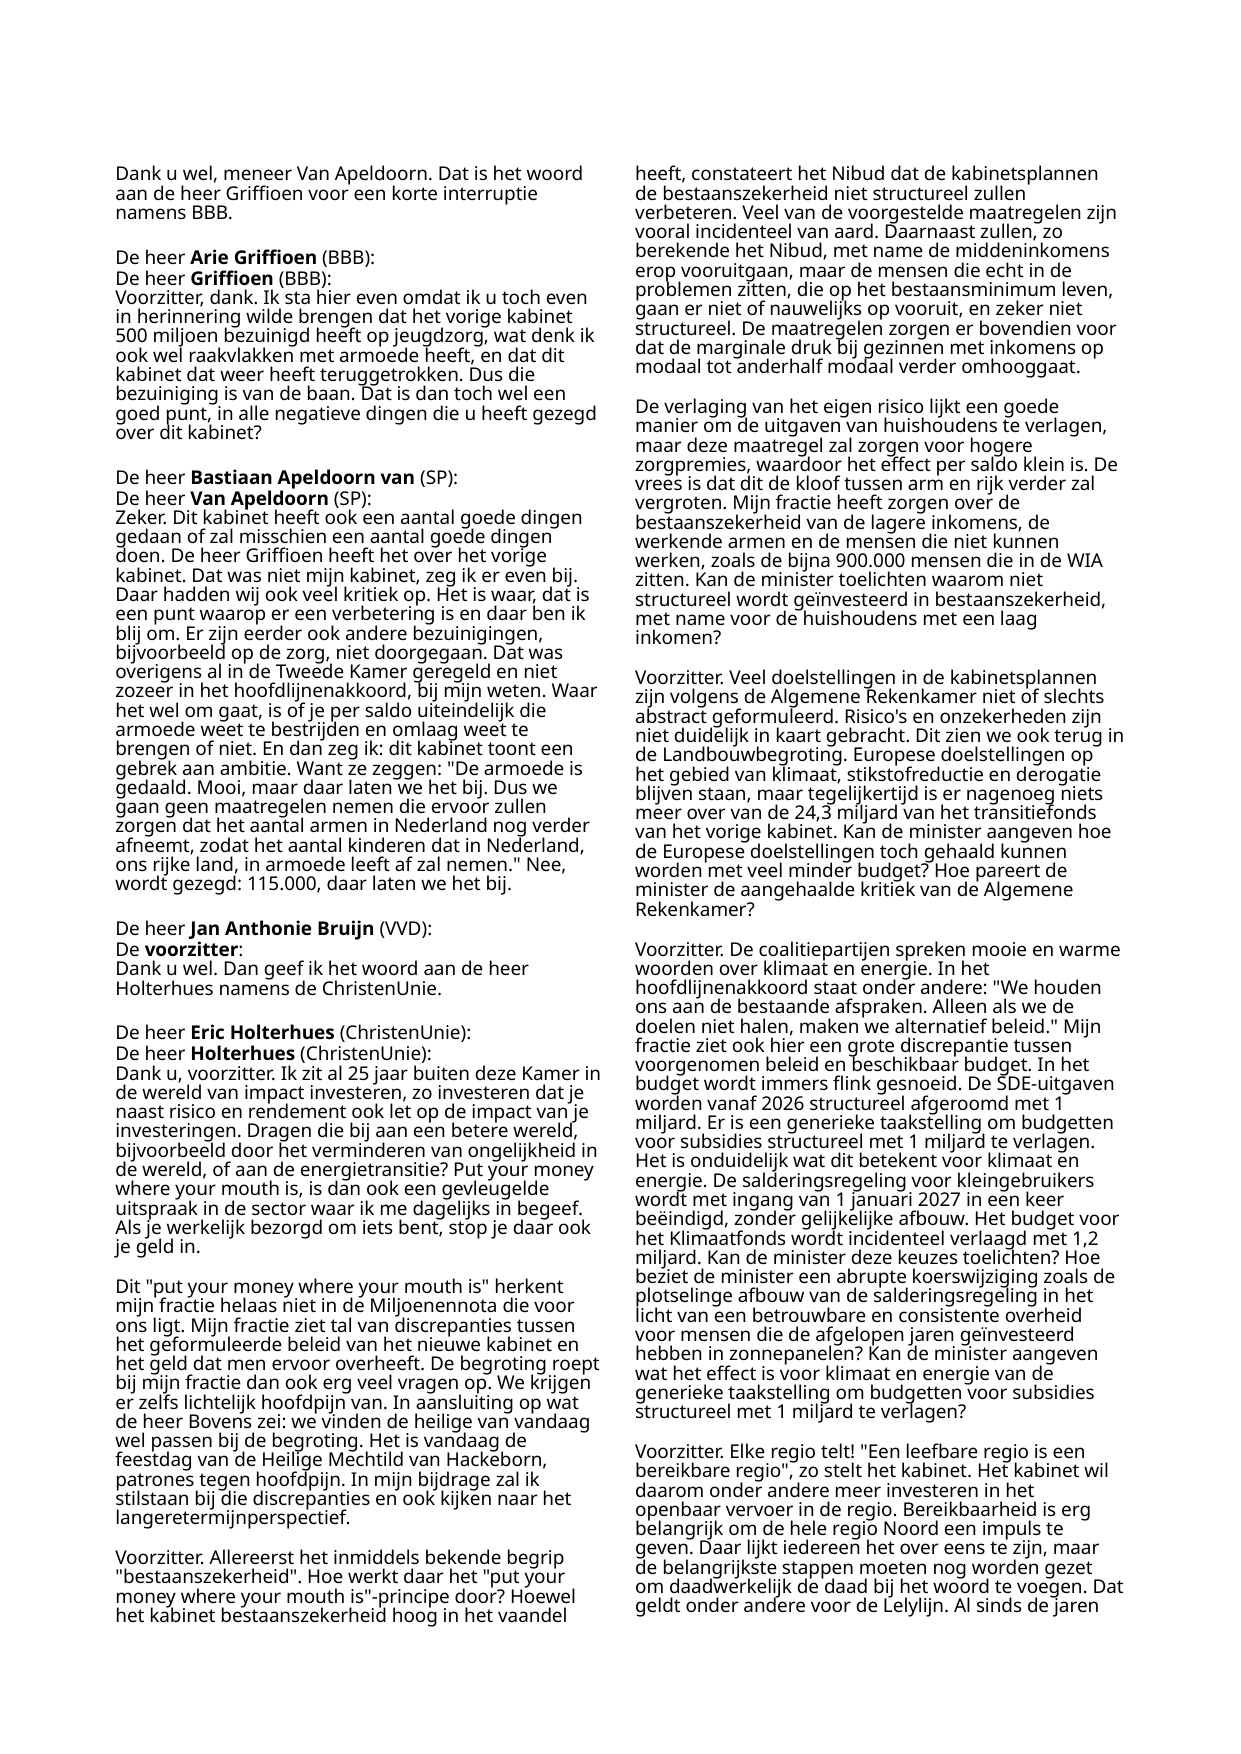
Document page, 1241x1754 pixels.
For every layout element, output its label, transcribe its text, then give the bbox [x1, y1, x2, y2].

text Dank u, voorzitter. Ik zit al 25 jaar buiten deze Kamer in de wereld van impact investeren, zo investeren dat je naast risico en rendement ook let op de impact van je investeringen. Dragen die bij aan een betere wereld, bijvoorbeeld door het verminderen van ongelijkheid in de wereld, of aan de energietransitie? Put your money where your mouth is, is dan ook een gevleugelde uitspraak in de sector waar ik me dagelijks in begeef. Als je werkelijk bezorgd om iets bent, stop je daar ook je geld in. [115, 1064, 605, 1257]
text De heer Van Apeldoorn (SP): [115, 490, 605, 509]
text De heer Eric Holterhues (ChristenUnie): [115, 1019, 605, 1045]
text De voorzitter: [115, 941, 605, 960]
text Voorzitter. Elke regio telt! "Een leefbare regio is een bereikbare regio", zo stelt het kabinet. Het kabinet wil daarom onder andere meer investeren in het openbaar vervoer in de regio. Bereikbaarheid is erg belangrijk om de hele regio Noord een impuls te geven. Daar lijkt iedereen het over eens te zijn, maar de belangrijkste stappen moeten nog worden gezet om daadwerkelijk de daad bij het woord te voegen. Dat geldt onder andere voor de Lelylijn. Al sinds de jaren [635, 1443, 1125, 1616]
text De heer Holterhues (ChristenUnie): [115, 1045, 605, 1064]
text Voorzitter. Allereerst het inmiddels bekende begrip "bestaanszekerheid". Hoe werkt daar het "put your money where your mouth is"-principe door? Hoewel het kabinet bestaanszekerheid hoog in het vaandel [115, 1549, 605, 1626]
text De verlaging van het eigen risico lijkt een goede manier om de uitgaven van huishoudens te verlagen, maar deze maatregel zal zorgen voor hogere zorgpremies, waardoor het effect per saldo klein is. De vrees is dat dit de kloof tussen arm en rijk verder zal vergroten. Mijn fractie heeft zorgen over de bestaanszekerheid van de lagere inkomens, de werkende armen en de mensen die niet kunnen werken, zoals de bijna 900.000 mensen die in de WIA zitten. Kan de minister toelichten waarom niet structureel wordt geïnvesteerd in bestaanszekerheid, met name voor de huishoudens met een laag inkomen? [635, 398, 1125, 648]
text Dit "put your money where your mouth is" herkent mijn fractie helaas niet in de Miljoenennota die voor ons ligt. Mijn fractie ziet tal van discrepanties tussen het geformuleerde beleid van het nieuwe kabinet en het geld dat men ervoor overheeft. De begroting roept bij mijn fractie dan ook erg veel vragen op. We krijgen er zelfs lichtelijk hoofdpijn van. In aansluiting op wat de heer Bovens zei: we vinden de heilige van vandaag wel passen bij de begroting. Het is vandaag de feestdag van de Heilige Mechtild van Hackeborn, patrones tegen hoofdpijn. In mijn bijdrage zal ik stilstaan bij die discrepanties en ook kijken naar het langeretermijnperspectief. [115, 1278, 605, 1528]
text Voorzitter. Veel doelstellingen in de kabinetsplannen zijn volgens de Algemene Rekenkamer niet of slechts abstract geformuleerd. Risico's en onzekerheden zijn niet duidelijk in kaart gebracht. Dit zien we ook terug in de Landbouwbegroting. Europese doelstellingen op het gebied van klimaat, stikstofreductie en derogatie blijven staan, maar tegelijkertijd is er nagenoeg niets meer over van de 24,3 miljard van het transitiefonds van het vorige kabinet. Kan de minister aangeven hoe de Europese doelstellingen toch gehaald kunnen worden met veel minder budget? Hoe pareert de minister de aangehaalde kritiek van de Algemene Rekenkamer? [635, 669, 1125, 920]
text Dank u wel. Dan geef ik het woord aan de heer Holterhues namens de ChristenUnie. [115, 960, 605, 999]
text De heer Jan Anthonie Bruijn (VVD): [115, 915, 605, 941]
text heeft, constateert het Nibud dat de kabinetsplannen de bestaanszekerheid niet structureel zullen verbeteren. Veel van de voorgestelde maatregelen zijn vooral incidenteel van aard. Daarnaast zullen, zo berekende het Nibud, met name de middeninkomens erop vooruitgaan, maar de mensen die echt in de problemen zitten, die op het bestaansminimum leven, gaan er niet of nauwelijks op vooruit, en zeker niet structureel. De maatregelen zorgen er bovendien voor dat de marginale druk bij gezinnen met inkomens op modaal tot anderhalf modaal verder omhooggaat. [635, 165, 1125, 377]
text Voorzitter, dank. Ik sta hier even omdat ik u toch even in herinnering wilde brengen dat het vorige kabinet 500 miljoen bezuinigd heeft op jeugdzorg, wat denk ik ook wel raakvlakken met armoede heeft, en dat dit kabinet dat weer heeft teruggetrokken. Dus die bezuiniging is van de baan. Dat is dan toch wel een goed punt, in alle negatieve dingen die u heeft gezegd over dit kabinet? [115, 289, 605, 443]
text De heer Bastiaan Apeldoorn van (SP): [115, 464, 605, 490]
text Voorzitter. De coalitiepartijen spreken mooie en warme woorden over klimaat en energie. In het hoofdlijnenakkoord staat onder andere: "We houden ons aan de bestaande afspraken. Alleen als we de doelen niet halen, maken we alternatief beleid." Mijn fractie ziet ook hier een grote discrepantie tussen voorgenomen beleid en beschikbaar budget. In het budget wordt immers flink gesnoeid. De SDE-uitgaven worden vanaf 2026 structureel afgeroomd met 1 miljard. Er is een generieke taakstelling om budgetten voor subsidies structureel met 1 miljard te verlagen. Het is onduidelijk wat dit betekent voor klimaat en energie. De salderingsregeling voor kleingebruikers wordt met ingang van 1 januari 2027 in een keer beëindigd, zonder gelijkelijke afbouw. Het budget voor het Klimaatfonds wordt incidenteel verlaagd met 1,2 miljard. Kan de minister deze keuzes toelichten? Hoe beziet de minister een abrupte koerswijziging zoals de plotselinge afbouw van de salderingsregeling in het licht van een betrouwbare en consistente overheid voor mensen die de afgelopen jaren geïnvesteerd hebben in zonnepanelen? Kan de minister aangeven wat het effect is voor klimaat en energie van de generieke taakstelling om budgetten voor subsidies structureel met 1 miljard te verlagen? [635, 941, 1125, 1422]
text Zeker. Dit kabinet heeft ook een aantal goede dingen gedaan of zal misschien een aantal goede dingen doen. De heer Griffioen heeft het over het vorige kabinet. Dat was niet mijn kabinet, zeg ik er even bij. Daar hadden wij ook veel kritiek op. Het is waar, dat is een punt waarop er een verbetering is en daar ben ik blij om. Er zijn eerder ook andere bezuinigingen, bijvoorbeeld op de zorg, niet doorgegaan. Dat was overigens al in de Tweede Kamer geregeld en niet zozeer in het hoofdlijnenakkoord, bij mijn weten. Waar het wel om gaat, is of je per saldo uiteindelijk die armoede weet te bestrijden en omlaag weet te brengen of niet. En dan zeg ik: dit kabinet toont een gebrek aan ambitie. Want ze zeggen: "De armoede is gedaald. Mooi, maar daar laten we het bij. Dus we gaan geen maatregelen nemen die ervoor zullen zorgen dat het aantal armen in Nederland nog verder afneemt, zodat het aantal kinderen dat in Nederland, ons rijke land, in armoede leeft af zal nemen." Nee, wordt gezegd: 115.000, daar laten we het bij. [115, 509, 605, 894]
text De heer Arie Griffioen (BBB): [115, 244, 605, 270]
text Dank u wel, meneer Van Apeldoorn. Dat is het woord aan de heer Griffioen voor een korte interruptie namens BBB. [115, 165, 605, 223]
text De heer Griffioen (BBB): [115, 270, 605, 289]
